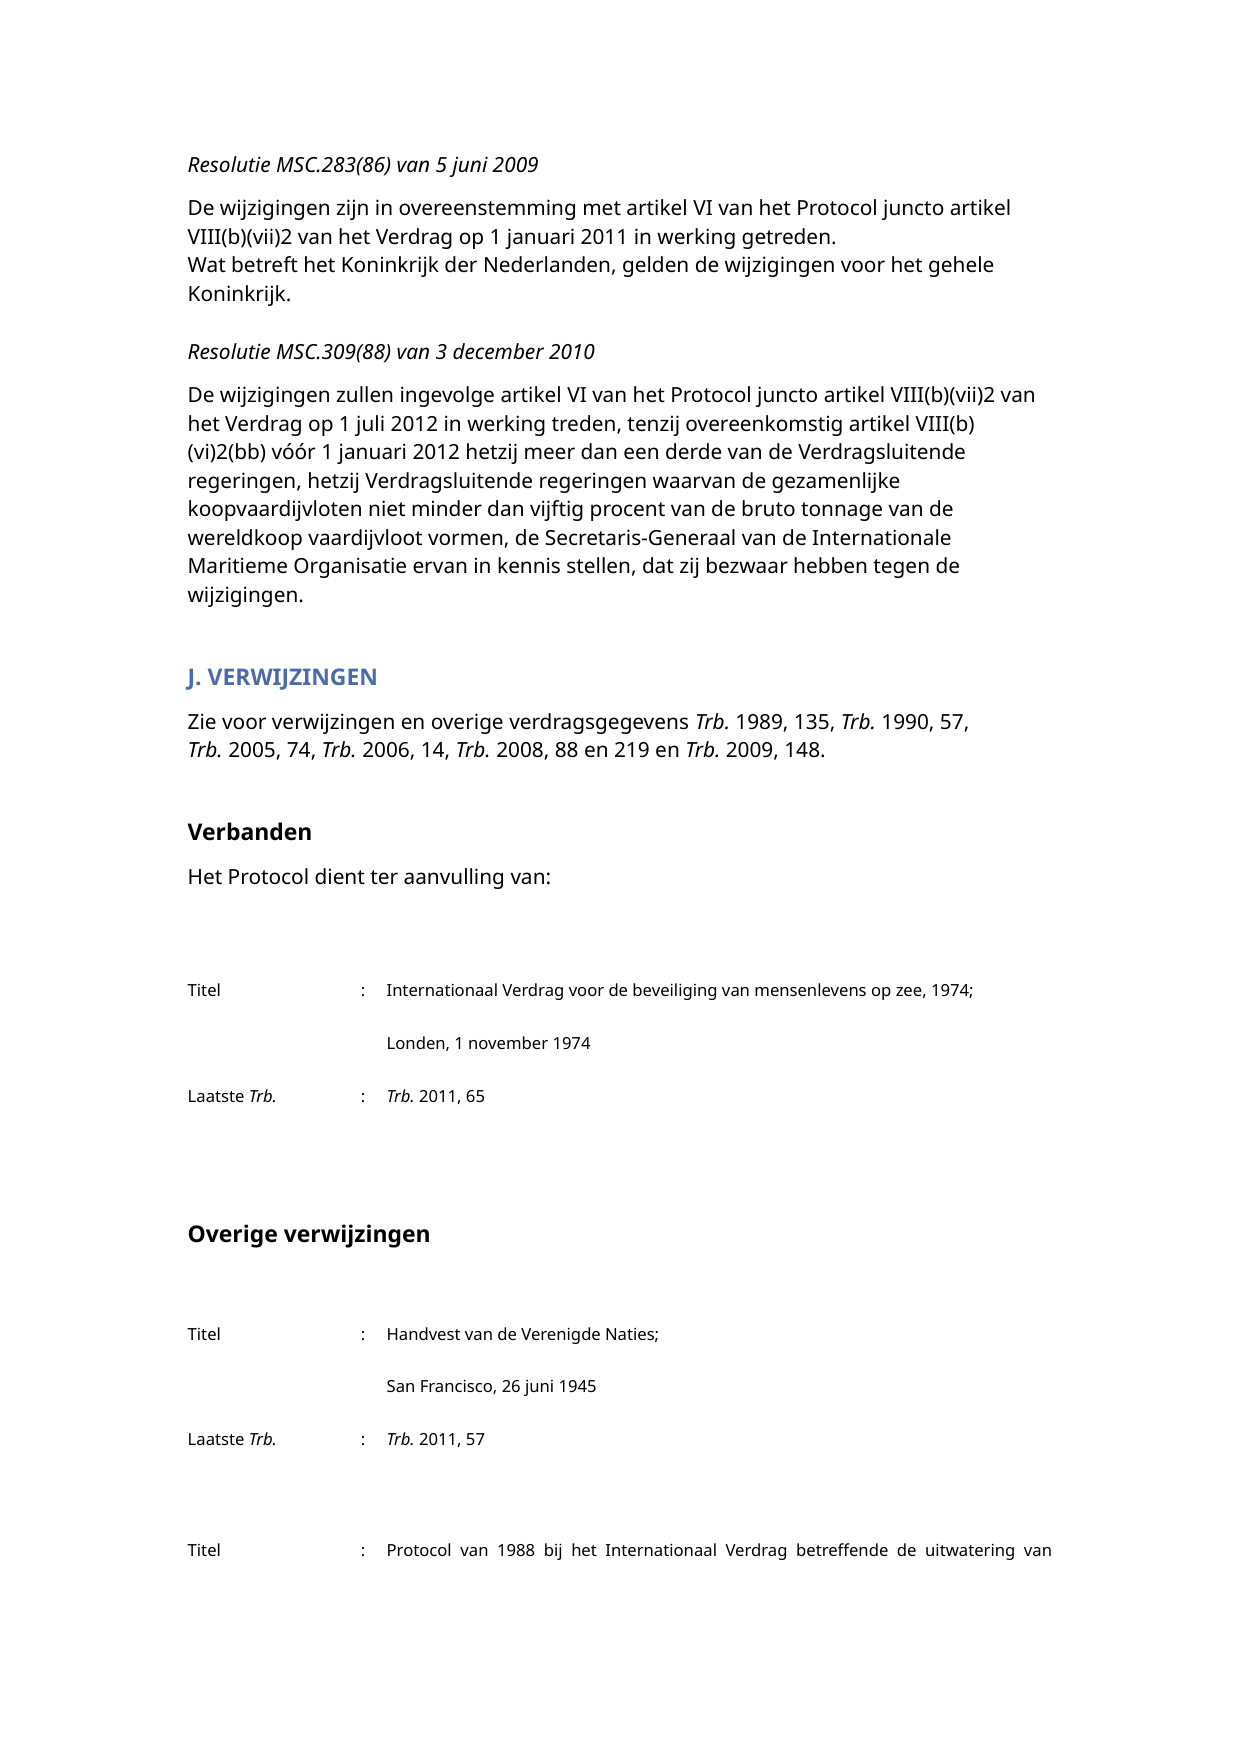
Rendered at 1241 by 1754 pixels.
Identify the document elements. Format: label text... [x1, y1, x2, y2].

table_cell Trb. 2011, 65 [386, 1084, 1053, 1137]
subtitle Verbanden [187, 816, 1053, 847]
table_header : [361, 979, 386, 1084]
table_cell [386, 1480, 1053, 1539]
table_cell Laatste Trb. [188, 1084, 361, 1137]
table_cell : [361, 1428, 386, 1480]
table_header Handvest van de Verenigde Naties; San Francisco, 26 juni 1945 [386, 1322, 1053, 1427]
table_header : [361, 1322, 386, 1427]
text Resolutie MSC.283(86) van 5 juni 2009 [187, 150, 1053, 178]
text Het Protocol dient ter aanvulling van: [187, 862, 1053, 891]
table_cell Titel [188, 1539, 361, 1591]
text De wijzigingen zijn in overeenstemming met artikel VI van het Protocol juncto artikel VIII(b)(vii)2 van het Verdrag op 1 januari 2011 in werking getreden. [187, 193, 1053, 250]
subtitle J. VERWIJZINGEN [187, 661, 1053, 692]
table_cell [188, 1480, 361, 1539]
text De wijzigingen zullen ingevolge artikel VI van het Protocol juncto artikel VIII(b)(vii)2 van het Verdrag op 1 juli 2012 in werking treden, tenzij overeenkomstig artikel VIII(b)(vi)2(bb) vóór 1 januari 2012 hetzij meer dan een derde van de Verdragsluitende regeringen, hetzij Verdragsluitende regeringen waarvan de gezamenlijke koopvaardijvloten niet minder dan vijftig procent van de bruto tonnage van de wereldkoop vaardijvloot vormen, de Secretaris-Generaal van de Internationale Maritieme Organisatie ervan in kennis stellen, dat zij bezwaar hebben tegen de wijzigingen. [187, 381, 1053, 608]
table_cell : [361, 1539, 386, 1591]
table_header Internationaal Verdrag voor de beveiliging van mensenlevens op zee, 1974; Londen, 1 november 1974 [386, 979, 1053, 1084]
table_header Titel [188, 979, 361, 1084]
text Wat betreft het Koninkrijk der Nederlanden, gelden de wijzigingen voor het gehele Koninkrijk. [187, 250, 1053, 307]
table_cell Protocol van 1988 bij het Internationaal Verdrag betreffende de uitwatering van [386, 1539, 1053, 1591]
text Zie voor verwijzingen en overige verdragsgegevens Trb. 1989, 135, Trb. 1990, 57, Trb. 2005, 74, Trb. 2006, 14, Trb. 2008, 88 en 219 en Trb. 2009, 148. [187, 707, 1053, 764]
table_cell Laatste Trb. [188, 1428, 361, 1480]
table_cell : [361, 1084, 386, 1137]
table_cell [361, 1480, 386, 1539]
subtitle Overige verwijzingen [187, 1218, 1053, 1249]
table_header Titel [188, 1322, 361, 1427]
table_cell Trb. 2011, 57 [386, 1428, 1053, 1480]
text Resolutie MSC.309(88) van 3 december 2010 [187, 337, 1053, 366]
